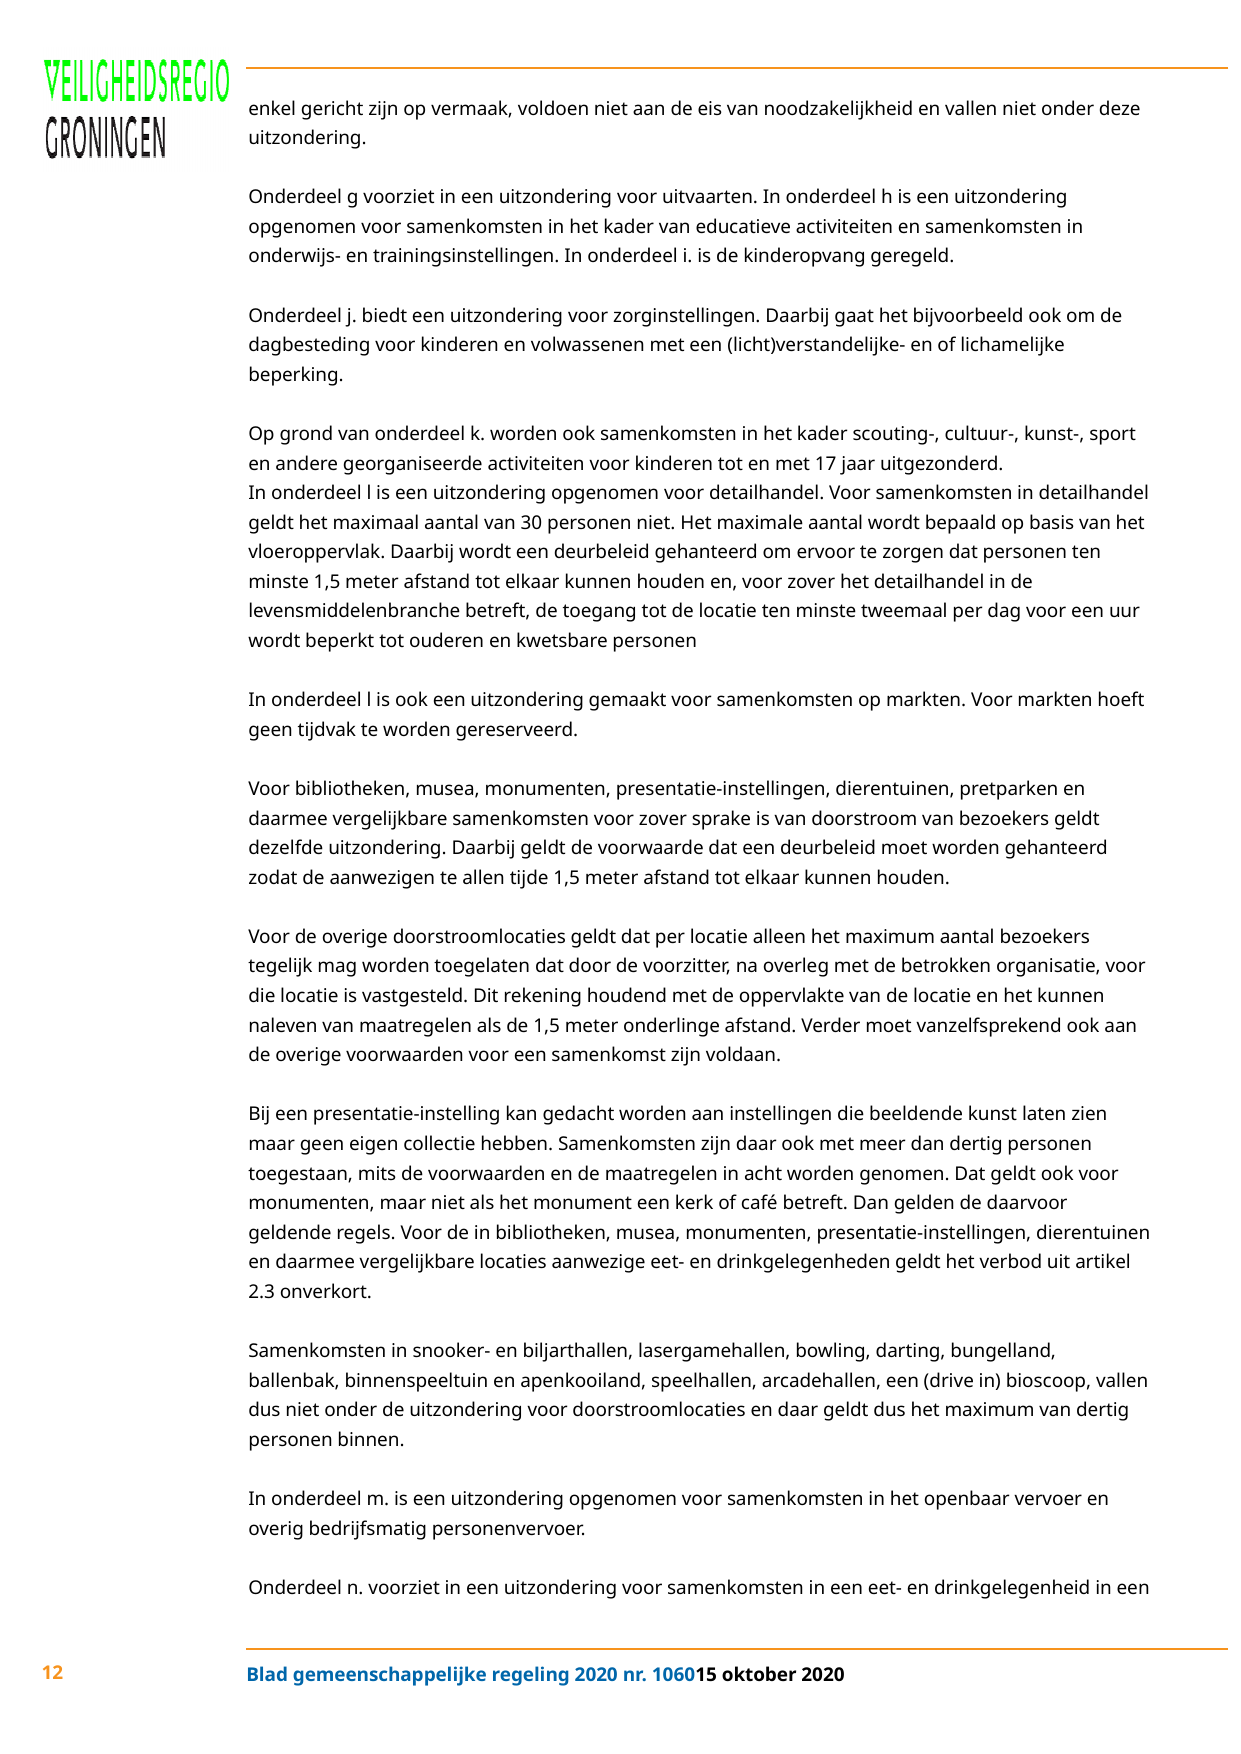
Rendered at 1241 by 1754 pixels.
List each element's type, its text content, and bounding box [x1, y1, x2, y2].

picture [41, 47, 231, 172]
text enkel gericht zijn op vermaak, voldoen niet aan de eis van noodzakelijkheid en vallen niet onder deze uitzondering. [248, 95, 1152, 150]
text Onderdeel j. biedt een uitzondering voor zorginstellingen. Daarbij gaat het bijvoorbeeld ook om de dagbesteding voor kinderen en volwassenen met een (licht)verstandelijke- en of lichamelijke beperking. [248, 302, 1152, 387]
text Samenkomsten in snooker- en biljarthallen, lasergamehallen, bowling, darting, bungelland, ballenbak, binnenspeeltuin en apenkooiland, speelhallen, arcadehallen, een (drive in) bioscoop, vallen dus niet onder de uitzondering voor doorstroomlocaties en daar geldt dus het maximum van dertig personen binnen. [248, 1337, 1152, 1452]
text Voor de overige doorstroomlocaties geldt dat per locatie alleen het maximum aantal bezoekers tegelijk mag worden toegelaten dat door de voorzitter, na overleg met de betrokken organisatie, voor die locatie is vastgesteld. Dit rekening houdend met de oppervlakte van de locatie en het kunnen naleven van maatregelen als de 1,5 meter onderlinge afstand. Verder moet vanzelfsprekend ook aan de overige voorwaarden voor een samenkomst zijn voldaan. [248, 923, 1152, 1067]
text Onderdeel g voorziet in een uitzondering voor uitvaarten. In onderdeel h is een uitzondering opgenomen voor samenkomsten in het kader van educatieve activiteiten en samenkomsten in onderwijs- en trainingsinstellingen. In onderdeel i. is de kinderopvang geregeld. [248, 183, 1152, 268]
text In onderdeel l is een uitzondering opgenomen voor detailhandel. Voor samenkomsten in detailhandel geldt het maximaal aantal van 30 personen niet. Het maximale aantal wordt bepaald op basis van het vloeroppervlak. Daarbij wordt een deurbeleid gehanteerd om ervoor te zorgen dat personen ten minste 1,5 meter afstand tot elkaar kunnen houden en, voor zover het detailhandel in de levensmiddelenbranche betreft, de toegang tot de locatie ten minste tweemaal per dag voor een uur wordt beperkt tot ouderen en kwetsbare personen [248, 479, 1152, 653]
text Op grond van onderdeel k. worden ook samenkomsten in het kader scouting-, cultuur-, kunst-, sport en andere georganiseerde activiteiten voor kinderen tot en met 17 jaar uitgezonderd. [248, 420, 1152, 476]
text Voor bibliotheken, musea, monumenten, presentatie-instellingen, dierentuinen, pretparken en daarmee vergelijkbare samenkomsten voor zover sprake is van doorstroom van bezoekers geldt dezelfde uitzondering. Daarbij geldt de voorwaarde dat een deurbeleid moet worden gehanteerd zodat de aanwezigen te allen tijde 1,5 meter afstand tot elkaar kunnen houden. [248, 775, 1152, 890]
text In onderdeel m. is een uitzondering opgenomen voor samenkomsten in het openbaar vervoer en overig bedrijfsmatig personenvervoer. [248, 1485, 1152, 1541]
text Onderdeel n. voorziet in een uitzondering voor samenkomsten in een eet- en drinkgelegenheid in een [248, 1574, 1152, 1600]
text Bij een presentatie-instelling kan gedacht worden aan instellingen die beeldende kunst laten zien maar geen eigen collectie hebben. Samenkomsten zijn daar ook met meer dan dertig personen toegestaan, mits de voorwaarden en de maatregelen in acht worden genomen. Dat geldt ook voor monumenten, maar niet als het monument een kerk of café betreft. Dan gelden de daarvoor geldende regels. Voor de in bibliotheken, musea, monumenten, presentatie-instellingen, dierentuinen en daarmee vergelijkbare locaties aanwezige eet- en drinkgelegenheden geldt het verbod uit artikel 2.3 onverkort. [248, 1101, 1152, 1304]
text In onderdeel l is ook een uitzondering gemaakt voor samenkomsten op markten. Voor markten hoeft geen tijdvak te worden gereserveerd. [248, 686, 1152, 742]
